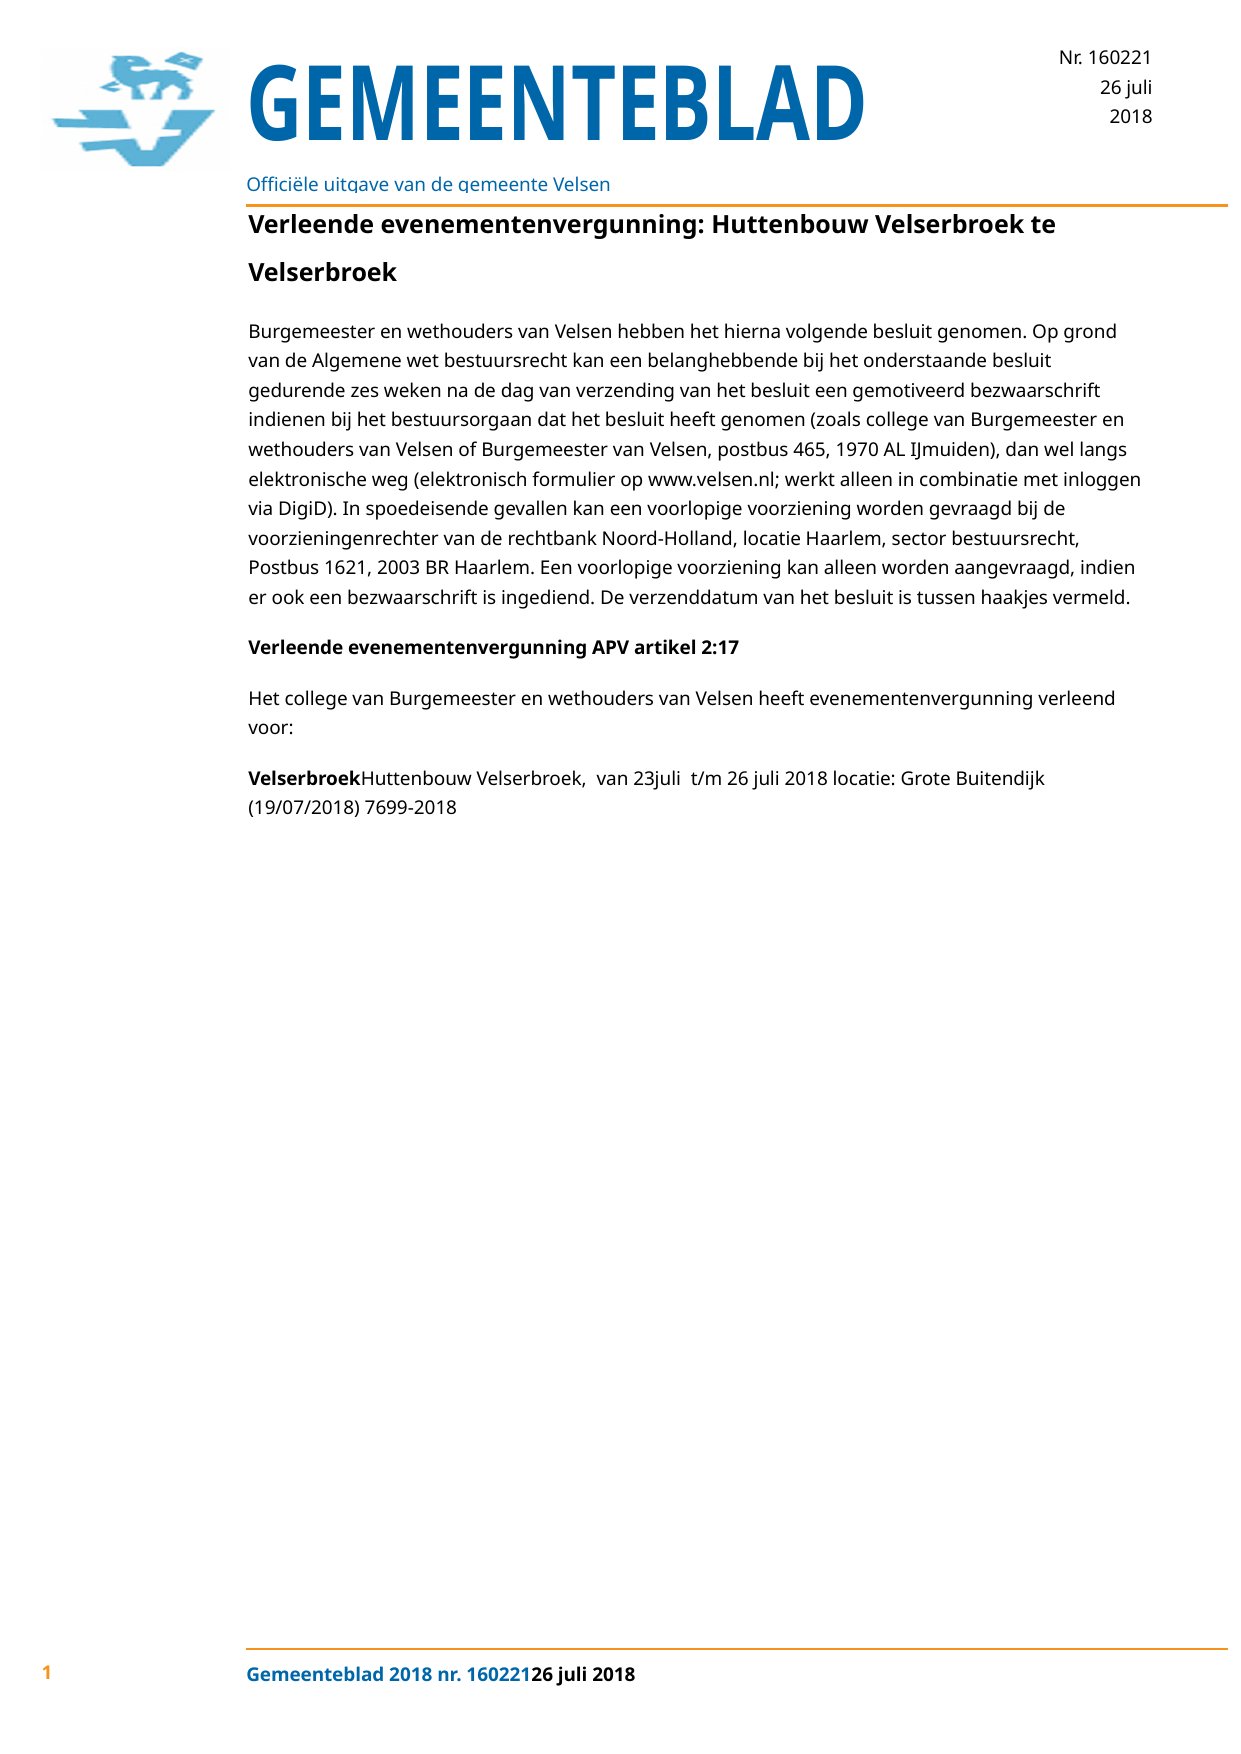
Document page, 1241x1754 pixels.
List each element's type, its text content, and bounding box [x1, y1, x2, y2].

text Het college van Burgemeester en wethouders van Velsen heeft evenementenvergunning verleend voor: [248, 685, 1152, 740]
text Verleende evenementenvergunning: Huttenbouw Velserbroek te Velserbroek [248, 207, 1152, 288]
picture [41, 47, 231, 172]
text Burgemeester en wethouders van Velsen hebben het hierna volgende besluit genomen. Op grond van de Algemene wet bestuursrecht kan een belanghebbende bij het onderstaande besluit gedurende zes weken na de dag van verzending van het besluit een gemotiveerd bezwaarschrift indienen bij het bestuursorgaan dat het besluit heeft genomen (zoals college van Burgemeester en wethouders van Velsen of Burgemeester van Velsen, postbus 465, 1970 AL IJmuiden), dan wel langs elektronische weg (elektronisch formulier op www.velsen.nl; werkt alleen in combinatie met inloggen via DigiD). In spoedeisende gevallen kan een voorlopige voorziening worden gevraagd bij de voorzieningenrechter van de rechtbank Noord-Holland, locatie Haarlem, sector bestuursrecht, Postbus 1621, 2003 BR Haarlem. Een voorlopige voorziening kan alleen worden aangevraagd, indien er ook een bezwaarschrift is ingediend. De verzenddatum van het besluit is tussen haakjes vermeld. [248, 318, 1152, 610]
text VelserbroekHuttenbouw Velserbroek, van 23juli t/m 26 juli 2018 locatie: Grote Buitendijk (19/07/2018) 7699-2018 [248, 765, 1152, 820]
text Verleende evenementenvergunning APV artikel 2:17 [248, 634, 1152, 660]
